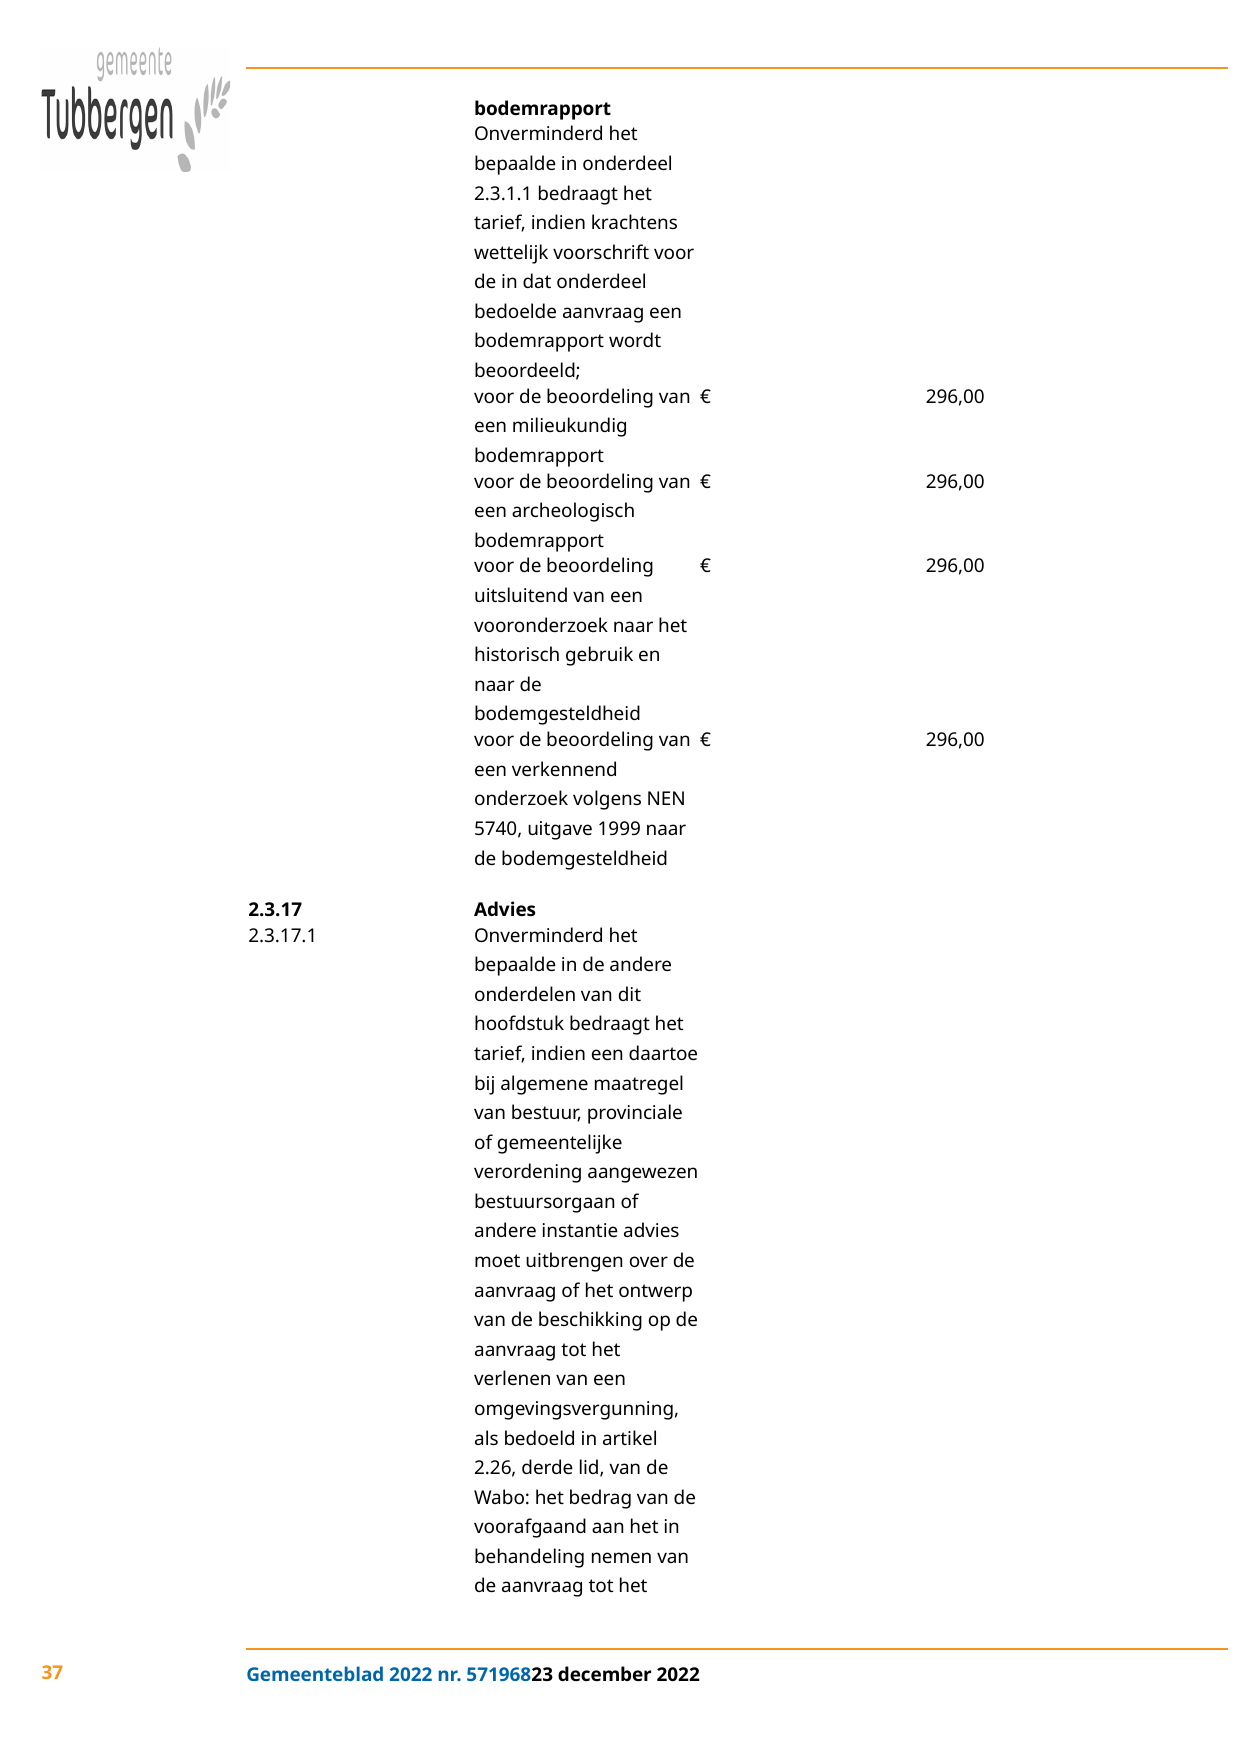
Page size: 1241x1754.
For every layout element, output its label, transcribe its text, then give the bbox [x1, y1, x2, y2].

table_cell [248, 726, 474, 870]
table_cell 296,00 [926, 553, 1152, 726]
table_cell 296,00 [926, 383, 1152, 468]
table_cell voor de beoordeling van een archeologisch bodemrapport [474, 468, 700, 553]
table_cell 296,00 [926, 726, 1152, 870]
table_cell Onverminderd het bepaalde in de andere onderdelen van dit hoofdstuk bedraagt het tarief, indien een daartoe bij algemene maatregel van bestuur, provinciale of gemeentelijke verordening aangewezen bestuursorgaan of andere instantie advies moet uitbrengen over de aanvraag of het ontwerp van de beschikking op de aanvraag tot het verlenen van een omgevingsvergunning, als bedoeld in artikel 2.26, derde lid, van de Wabo: het bedrag van de voorafgaand aan het in behandeling nemen van de aanvraag tot het [474, 922, 700, 1598]
table_cell [248, 95, 474, 121]
table_cell [248, 553, 474, 726]
table_cell [700, 922, 926, 1598]
table_cell 2.3.17 [248, 896, 474, 922]
picture [41, 47, 231, 172]
table_cell € [700, 468, 926, 553]
table_cell Advies [474, 896, 700, 922]
table_cell [248, 870, 474, 896]
table_cell € [700, 553, 926, 726]
table_cell voor de beoordeling uitsluitend van een vooronderzoek naar het historisch gebruik en naar de bodemgesteldheid [474, 553, 700, 726]
table_cell voor de beoordeling van een milieukundig bodemrapport [474, 383, 700, 468]
table_cell [248, 383, 474, 468]
table_cell bodemrapport [474, 95, 700, 121]
table_cell [700, 121, 926, 383]
table_cell € [700, 383, 926, 468]
table_cell [926, 870, 1152, 896]
table_cell 296,00 [926, 468, 1152, 553]
table_cell Onverminderd het bepaalde in onderdeel 2.3.1.1 bedraagt het tarief, indien krachtens wettelijk voorschrift voor de in dat onderdeel bedoelde aanvraag een bodemrapport wordt beoordeeld; [474, 121, 700, 383]
table_cell [248, 121, 474, 383]
table_cell [700, 896, 926, 922]
table_cell [700, 870, 926, 896]
table_cell [700, 95, 926, 121]
table_cell [926, 896, 1152, 922]
table_cell [926, 121, 1152, 383]
table_cell [926, 922, 1152, 1598]
table_cell voor de beoordeling van een verkennend onderzoek volgens NEN 5740, uitgave 1999 naar de bodemgesteldheid [474, 726, 700, 870]
table_cell [926, 95, 1152, 121]
table_cell € [700, 726, 926, 870]
table_cell 2.3.17.1 [248, 922, 474, 1598]
table_cell [474, 870, 700, 896]
table_cell [248, 468, 474, 553]
